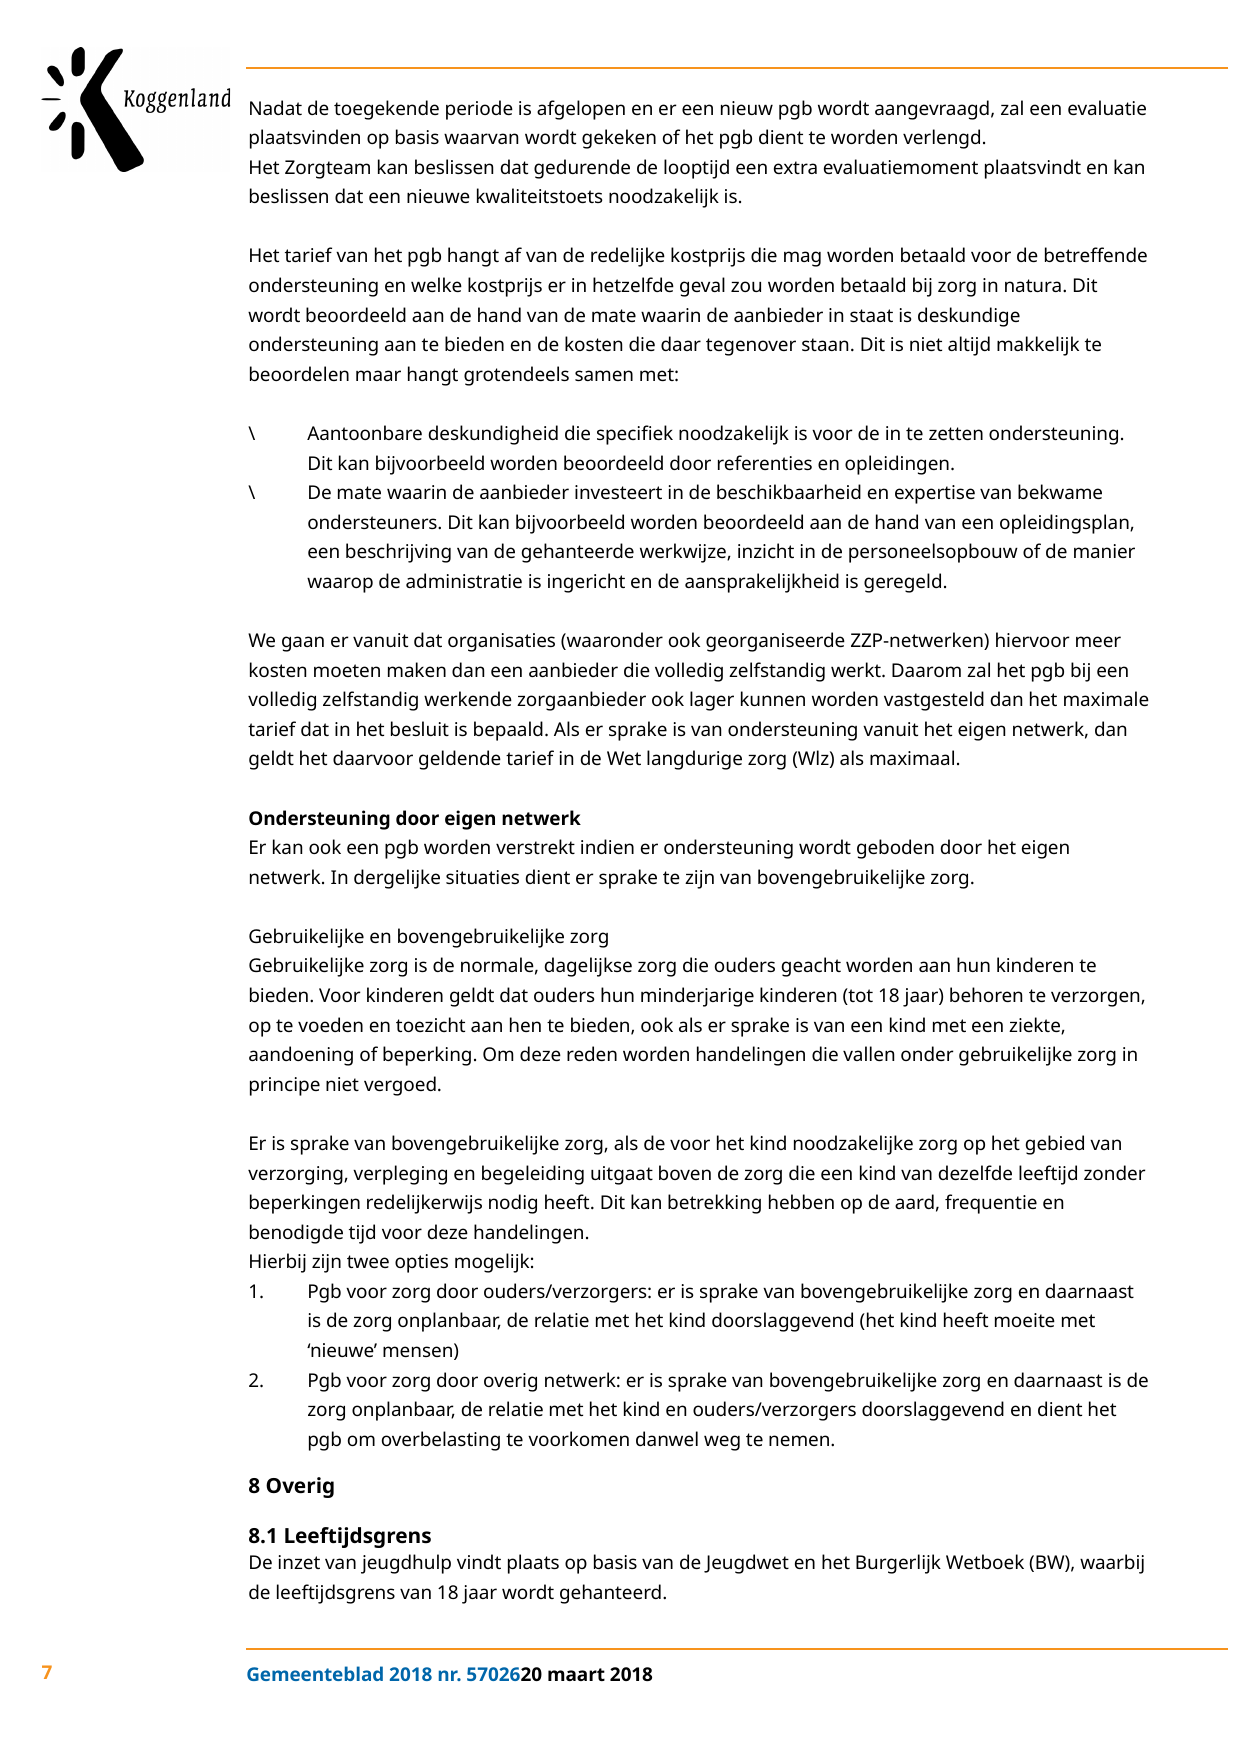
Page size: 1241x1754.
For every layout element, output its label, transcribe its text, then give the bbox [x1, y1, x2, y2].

text Er is sprake van bovengebruikelijke zorg, als de voor het kind noodzakelijke zorg op het gebied van verzorging, verpleging en begeleiding uitgaat boven de zorg die een kind van dezelfde leeftijd zonder beperkingen redelijkerwijs nodig heeft. Dit kan betrekking hebben op de aard, frequentie en benodigde tijd voor deze handelingen. [248, 1130, 1152, 1245]
picture [41, 47, 231, 172]
text We gaan er vanuit dat organisaties (waaronder ook georganiseerde ZZP-netwerken) hiervoor meer kosten moeten maken dan een aanbieder die volledig zelfstandig werkt. Daarom zal het pgb bij een volledig zelfstandig werkende zorgaanbieder ook lager kunnen worden vastgesteld dan het maximale tarief dat in het besluit is bepaald. Als er sprake is van ondersteuning vanuit het eigen netwerk, dan geldt het daarvoor geldende tarief in de Wet langdurige zorg (Wlz) als maximaal. [248, 627, 1152, 771]
text Gebruikelijke en bovengebruikelijke zorg [248, 923, 1152, 949]
text 8 Overig [248, 1472, 1152, 1500]
text De inzet van jeugdhulp vindt plaats op basis van de Jeugdwet en het Burgerlijk Wetboek (BW), waarbij de leeftijdsgrens van 18 jaar wordt gehanteerd. [248, 1549, 1152, 1605]
list De mate waarin de aanbieder investeert in de beschikbaarheid en expertise van bekwame ondersteuners. Dit kan bijvoorbeeld worden beoordeeld aan de hand van een opleidingsplan, een beschrijving van de gehanteerde werkwijze, inzicht in de personeelsopbouw of de manier waarop de administratie is ingericht en de aansprakelijkheid is geregeld. [248, 479, 1152, 594]
text 8.1 Leeftijdsgrens [248, 1521, 1152, 1549]
text Het tarief van het pgb hangt af van de redelijke kostprijs die mag worden betaald voor de betreffende ondersteuning en welke kostprijs er in hetzelfde geval zou worden betaald bij zorg in natura. Dit wordt beoordeeld aan de hand van de mate waarin de aanbieder in staat is deskundige ondersteuning aan te bieden en de kosten die daar tegenover staan. Dit is niet altijd makkelijk te beoordelen maar hangt grotendeels samen met: [248, 243, 1152, 387]
list Aantoonbare deskundigheid die specifiek noodzakelijk is voor de in te zetten ondersteuning. Dit kan bijvoorbeeld worden beoordeeld door referenties en opleidingen. [248, 420, 1152, 476]
text Het Zorgteam kan beslissen dat gedurende de looptijd een extra evaluatiemoment plaatsvindt en kan beslissen dat een nieuwe kwaliteitstoets noodzakelijk is. [248, 154, 1152, 209]
text Hierbij zijn twee opties mogelijk: [248, 1248, 1152, 1274]
text Gebruikelijke zorg is de normale, dagelijkse zorg die ouders geacht worden aan hun kinderen te bieden. Voor kinderen geldt dat ouders hun minderjarige kinderen (tot 18 jaar) behoren te verzorgen, op te voeden en toezicht aan hen te bieden, ook als er sprake is van een kind met een ziekte, aandoening of beperking. Om deze reden worden handelingen die vallen onder gebruikelijke zorg in principe niet vergoed. [248, 953, 1152, 1097]
list Pgb voor zorg door ouders/verzorgers: er is sprake van bovengebruikelijke zorg en daarnaast is de zorg onplanbaar, de relatie met het kind doorslaggevend (het kind heeft moeite met ‘nieuwe’ mensen) [248, 1278, 1152, 1363]
text Ondersteuning door eigen netwerk [248, 805, 1152, 831]
text Er kan ook een pgb worden verstrekt indien er ondersteuning wordt geboden door het eigen netwerk. In dergelijke situaties dient er sprake te zijn van bovengebruikelijke zorg. [248, 834, 1152, 890]
text Nadat de toegekende periode is afgelopen en er een nieuw pgb wordt aangevraagd, zal een evaluatie plaatsvinden op basis waarvan wordt gekeken of het pgb dient te worden verlengd. [248, 95, 1152, 150]
list Pgb voor zorg door overig netwerk: er is sprake van bovengebruikelijke zorg en daarnaast is de zorg onplanbaar, de relatie met het kind en ouders/verzorgers doorslaggevend en dient het pgb om overbelasting te voorkomen danwel weg te nemen. [248, 1367, 1152, 1452]
